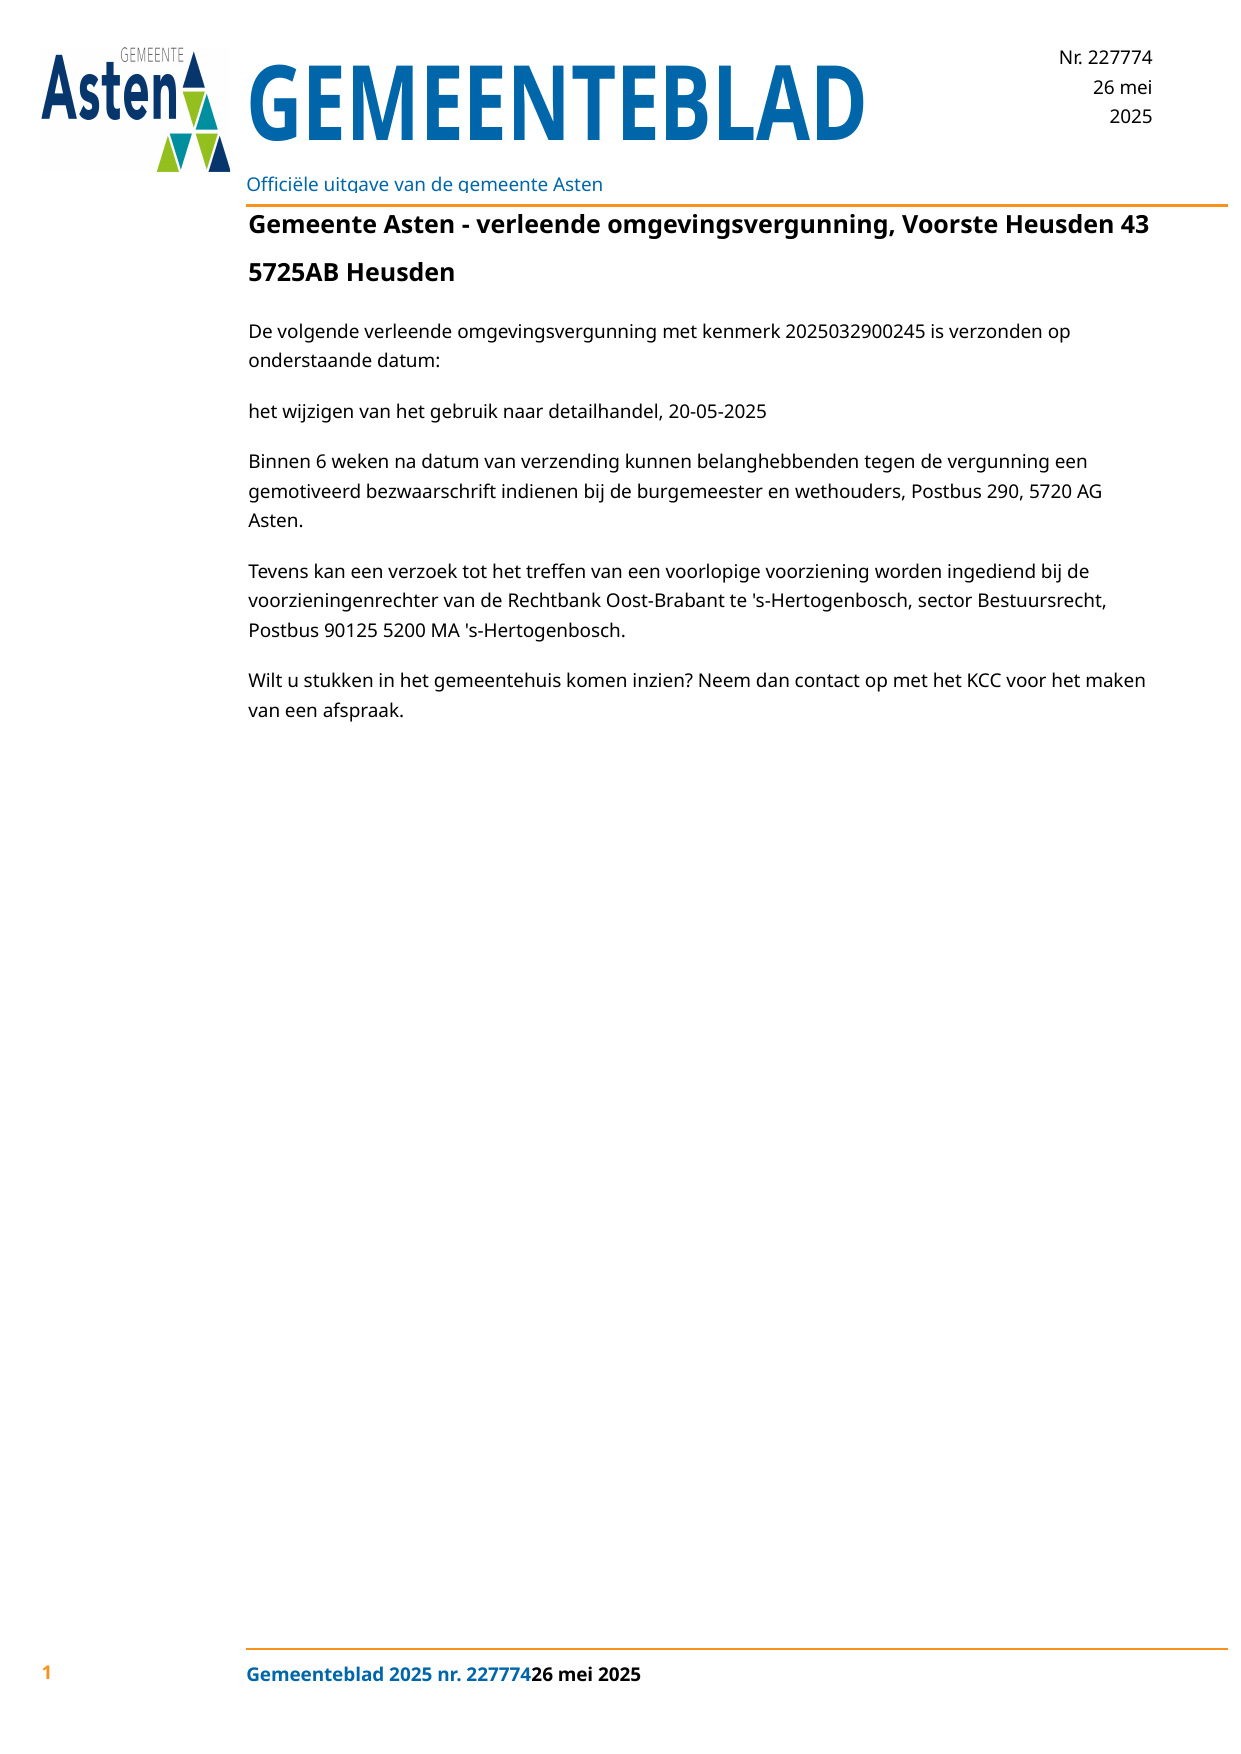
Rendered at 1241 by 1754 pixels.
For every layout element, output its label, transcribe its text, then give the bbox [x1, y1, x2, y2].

text De volgende verleende omgevingsvergunning met kenmerk 2025032900245 is verzonden op onderstaande datum: [248, 318, 1152, 373]
text Tevens kan een verzoek tot het treffen van een voorlopige voorziening worden ingediend bij de voorzieningenrechter van de Rechtbank Oost-Brabant te 's-Hertogenbosch, sector Bestuursrecht, Postbus 90125 5200 MA 's-Hertogenbosch. [248, 558, 1152, 643]
text Gemeente Asten - verleende omgevingsvergunning, Voorste Heusden 43 5725AB Heusden [248, 207, 1152, 288]
text het wijzigen van het gebruik naar detailhandel, 20-05-2025 [248, 398, 1152, 424]
text Wilt u stukken in het gemeentehuis komen inzien? Neem dan contact op met het KCC voor het maken van een afspraak. [248, 667, 1152, 723]
text Binnen 6 weken na datum van verzending kunnen belanghebbenden tegen de vergunning een gemotiveerd bezwaarschrift indienen bij de burgemeester en wethouders, Postbus 290, 5720 AG Asten. [248, 448, 1152, 533]
picture [41, 47, 231, 172]
